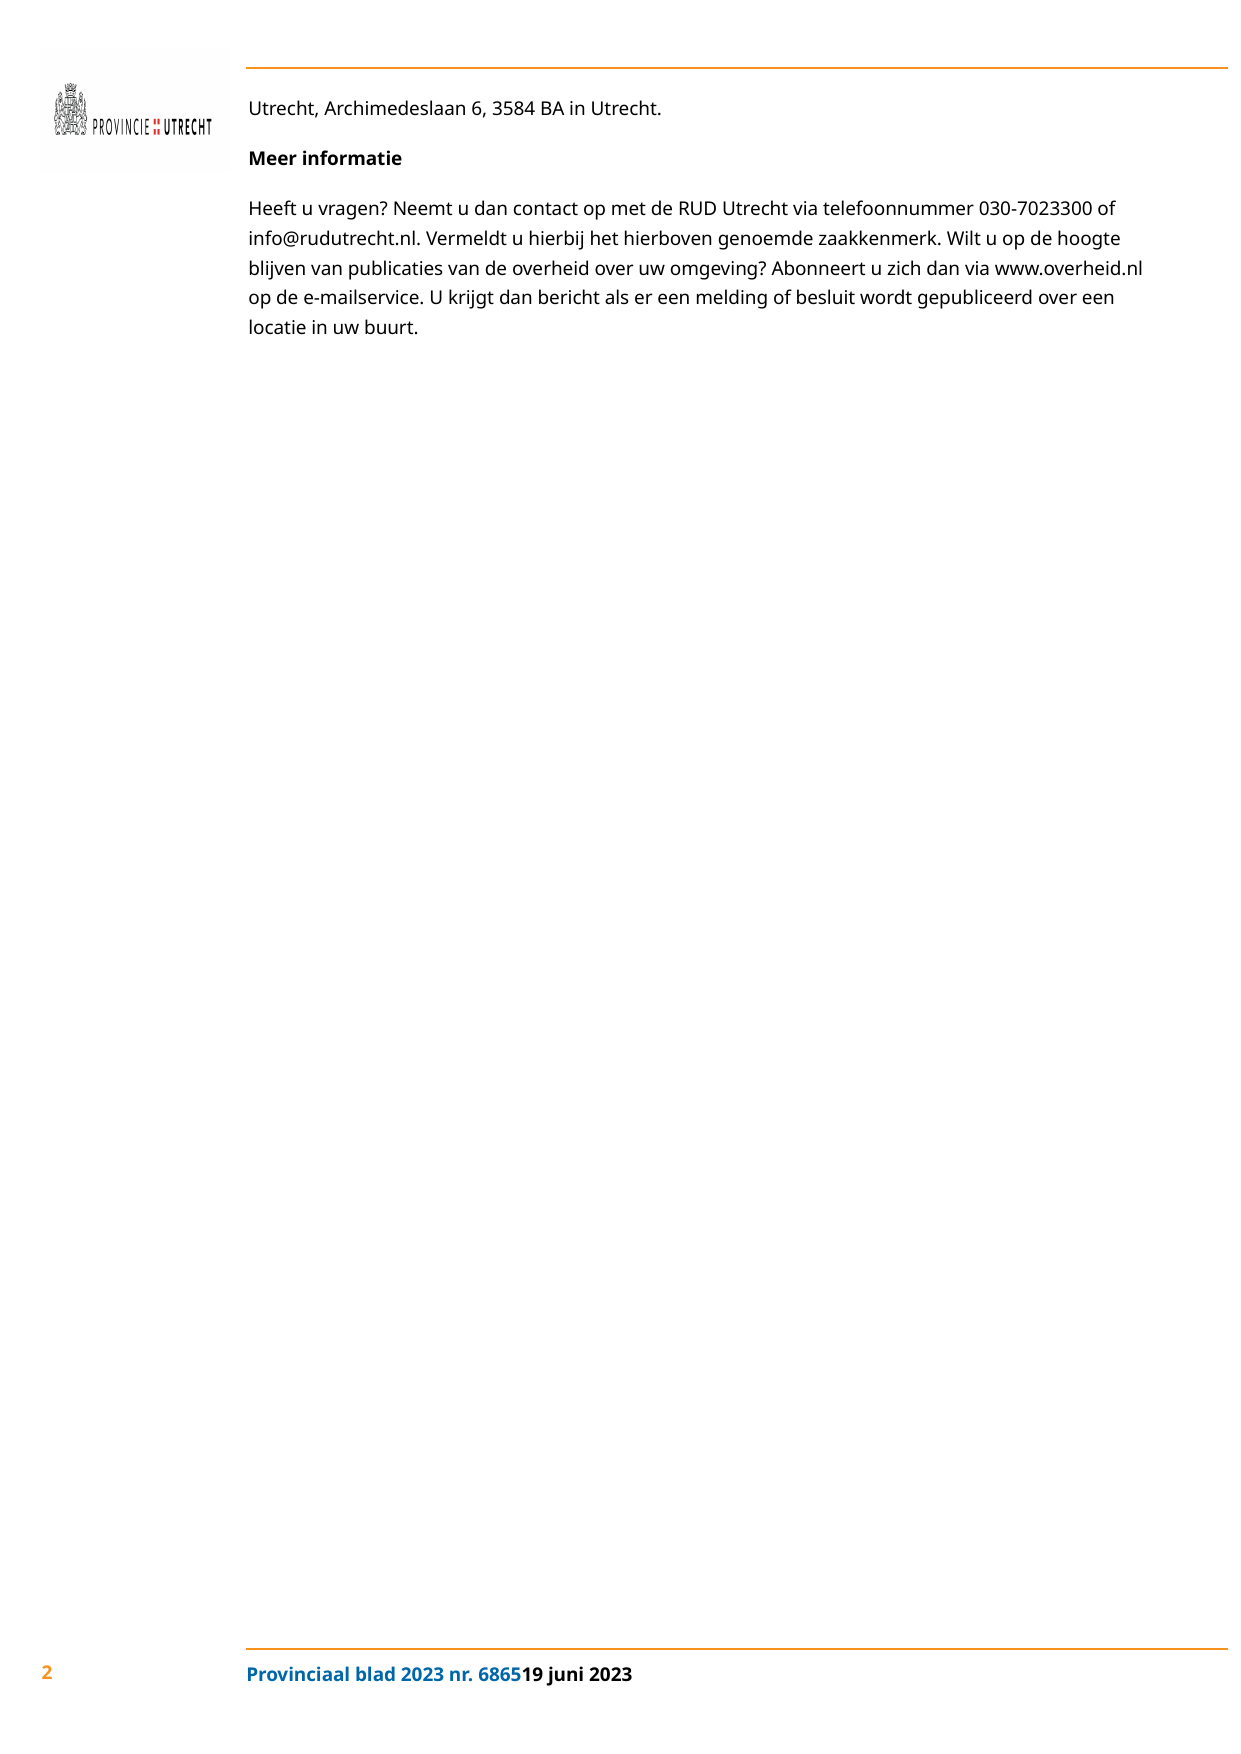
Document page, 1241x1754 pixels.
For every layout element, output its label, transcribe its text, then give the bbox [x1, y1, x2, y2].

picture [41, 47, 231, 172]
text Meer informatie [248, 145, 1152, 171]
text Utrecht, Archimedeslaan 6, 3584 BA in Utrecht. [248, 95, 1152, 121]
text Heeft u vragen? Neemt u dan contact op met de RUD Utrecht via telefoonnummer 030-7023300 of info@rudutrecht.nl. Vermeldt u hierbij het hierboven genoemde zaakkenmerk. Wilt u op de hoogte blijven van publicaties van de overheid over uw omgeving? Abonneert u zich dan via www.overheid.nl op de e-mailservice. U krijgt dan bericht als er een melding of besluit wordt gepubliceerd over een locatie in uw buurt. [248, 196, 1152, 340]
